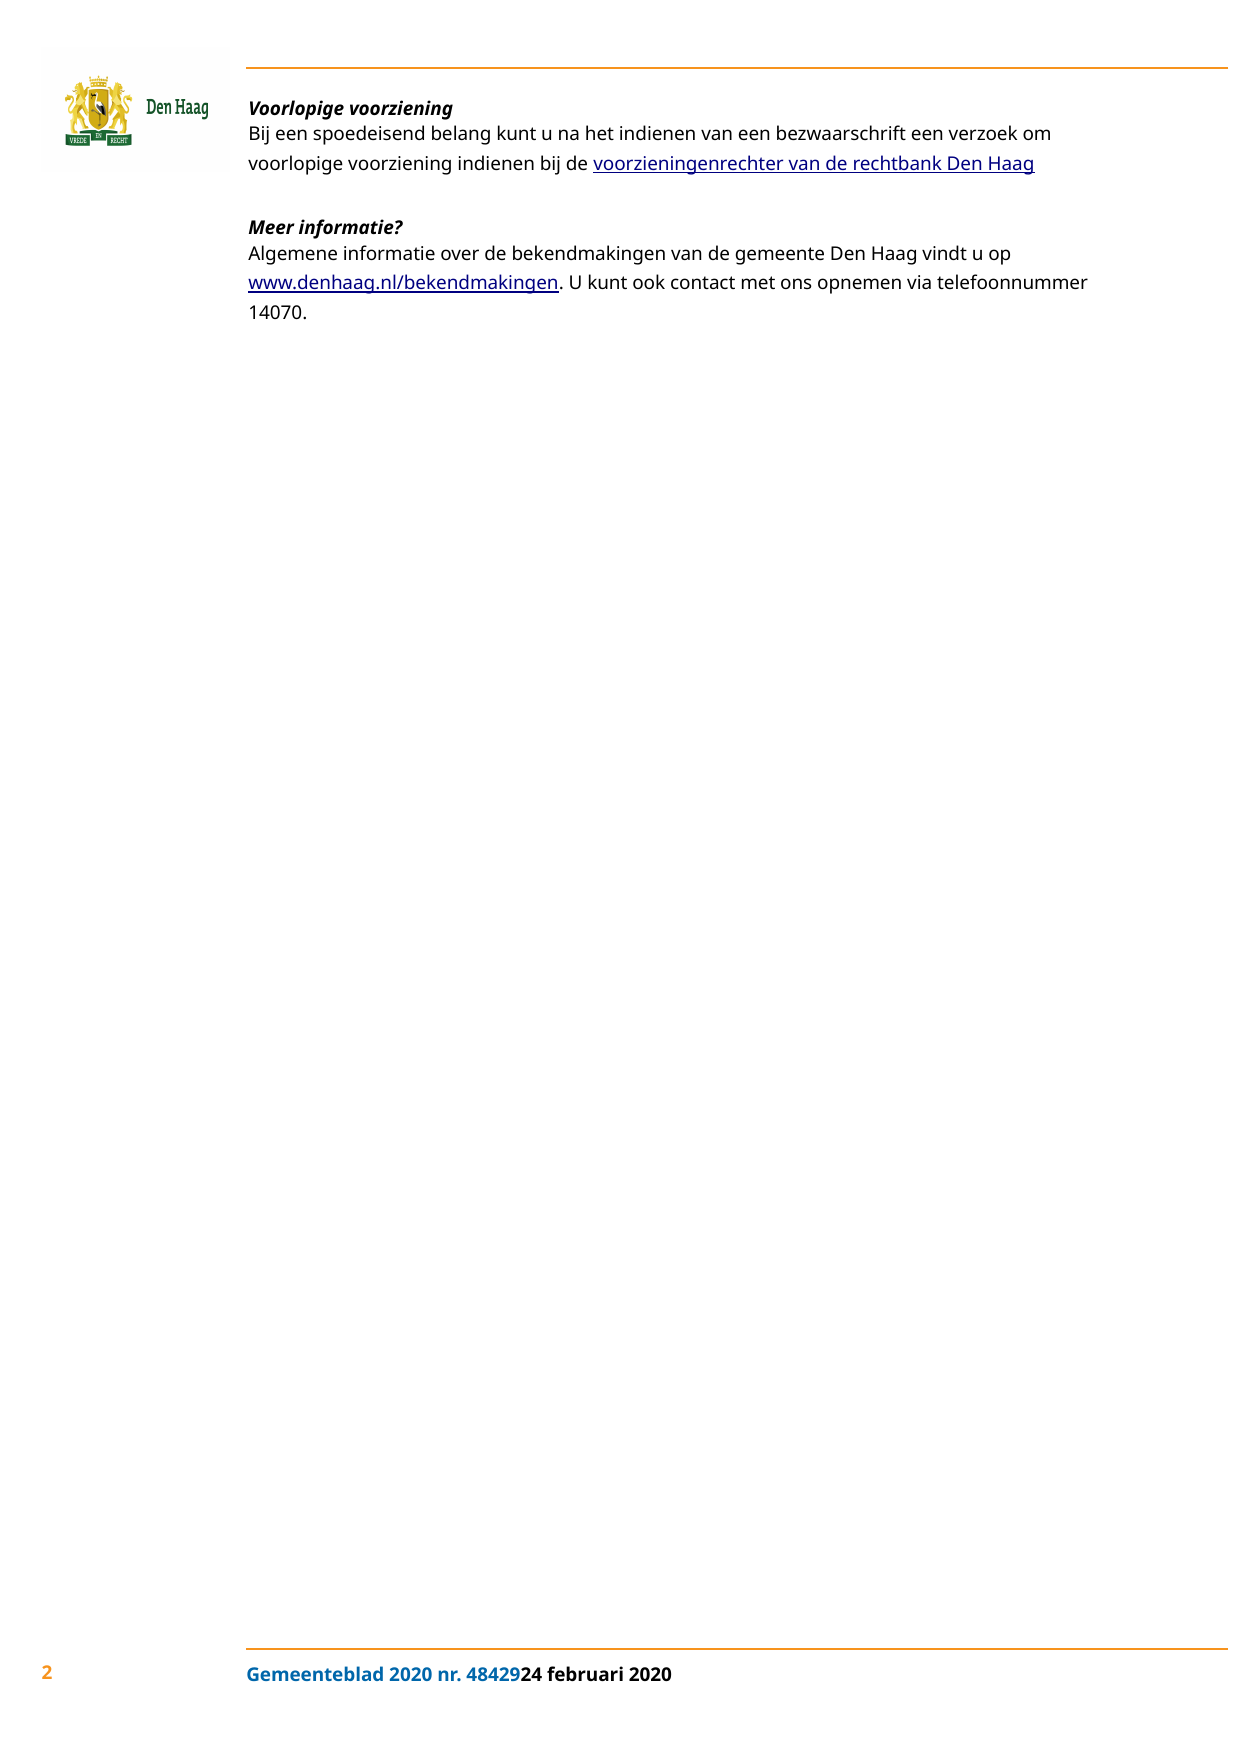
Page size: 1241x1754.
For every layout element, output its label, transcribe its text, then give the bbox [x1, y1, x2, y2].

text Meer informatie? [248, 214, 1152, 240]
text Algemene informatie over de bekendmakingen van de gemeente Den Haag vindt u op www.denhaag.nl/bekendmakingen. U kunt ook contact met ons opnemen via telefoonnummer 14070. [248, 240, 1152, 325]
text Bij een spoedeisend belang kunt u na het indienen van een bezwaarschrift een verzoek om voorlopige voorziening indienen bij de voorzieningenrechter van de rechtbank Den Haag [248, 121, 1152, 176]
text Voorlopige voorziening [248, 95, 1152, 121]
picture [41, 47, 231, 172]
